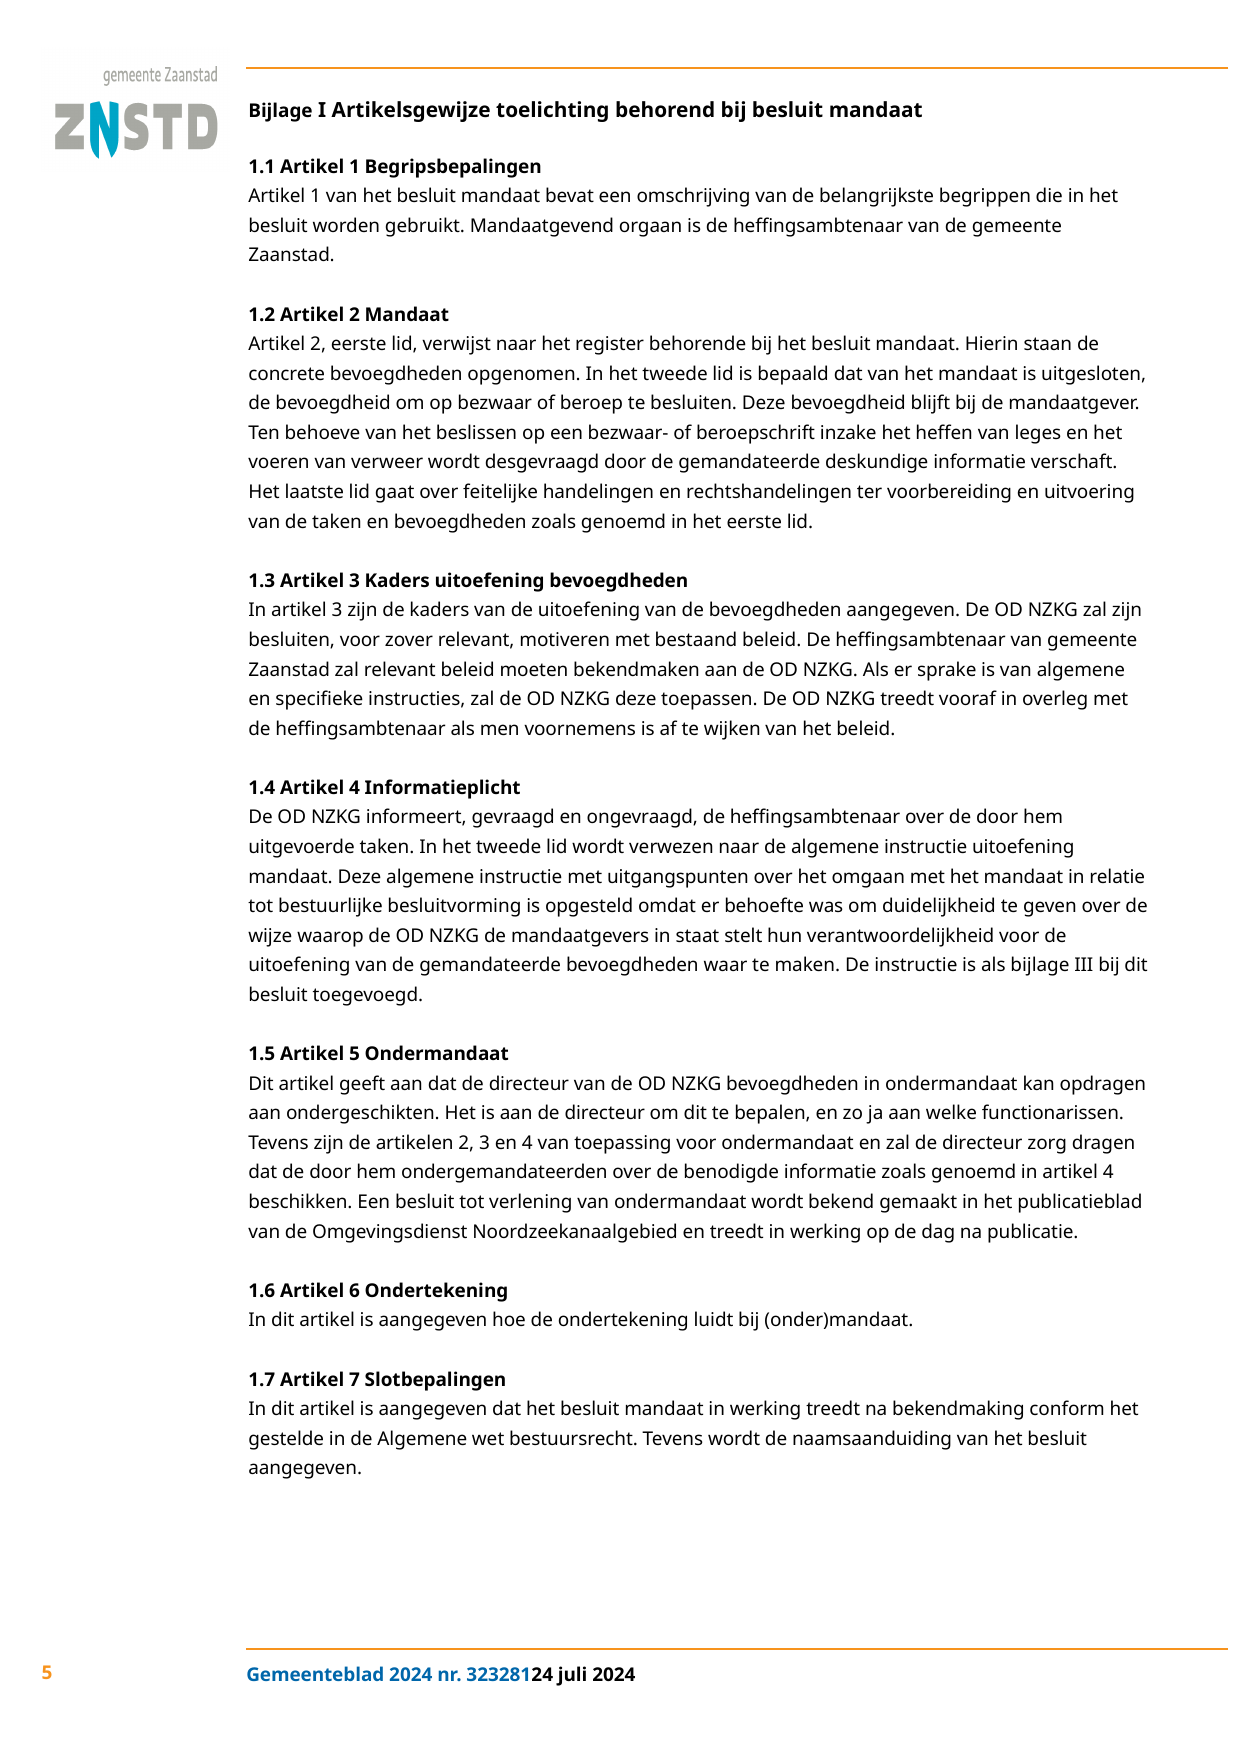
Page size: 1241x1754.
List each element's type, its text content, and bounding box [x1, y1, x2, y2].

text In artikel 3 zijn de kaders van de uitoefening van de bevoegdheden aangegeven. De OD NZKG zal zijn besluiten, voor zover relevant, motiveren met bestaand beleid. De heffingsambtenaar van gemeente Zaanstad zal relevant beleid moeten bekendmaken aan de OD NZKG. Als er sprake is van algemene en specifieke instructies, zal de OD NZKG deze toepassen. De OD NZKG treedt vooraf in overleg met de heffingsambtenaar als men voornemens is af te wijken van het beleid. [248, 597, 1152, 741]
text Artikel 2, eerste lid, verwijst naar het register behorende bij het besluit mandaat. Hierin staan de concrete bevoegdheden opgenomen. In het tweede lid is bepaald dat van het mandaat is uitgesloten, de bevoegdheid om op bezwaar of beroep te besluiten. Deze bevoegdheid blijft bij de mandaatgever. Ten behoeve van het beslissen op een bezwaar- of beroepschrift inzake het heffen van leges en het voeren van verweer wordt desgevraagd door de gemandateerde deskundige informatie verschaft. [248, 330, 1152, 474]
text De OD NZKG informeert, gevraagd en ongevraagd, de heffingsambtenaar over de door hem uitgevoerde taken. In het tweede lid wordt verwezen naar de algemene instructie uitoefening mandaat. Deze algemene instructie met uitgangspunten over het omgaan met het mandaat in relatie tot bestuurlijke besluitvorming is opgesteld omdat er behoefte was om duidelijkheid te geven over de wijze waarop de OD NZKG de mandaatgevers in staat stelt hun verantwoordelijkheid voor de uitoefening van de gemandateerde bevoegdheden waar te maken. De instructie is als bijlage III bij dit besluit toegevoegd. [248, 804, 1152, 1007]
picture [41, 47, 231, 172]
text Dit artikel geeft aan dat de directeur van de OD NZKG bevoegdheden in ondermandaat kan opdragen aan ondergeschikten. Het is aan de directeur om dit te bepalen, en zo ja aan welke functionarissen. Tevens zijn de artikelen 2, 3 en 4 van toepassing voor ondermandaat en zal de directeur zorg dragen dat de door hem ondergemandateerden over de benodigde informatie zoals genoemd in artikel 4 beschikken. Een besluit tot verlening van ondermandaat wordt bekend gemaakt in het publicatieblad van de Omgevingsdienst Noordzeekanaalgebied en treedt in werking op de dag na publicatie. [248, 1070, 1152, 1244]
text 1.6 Artikel 6 Ondertekening [248, 1277, 1152, 1303]
text In dit artikel is aangegeven dat het besluit mandaat in werking treedt na bekendmaking conform het gestelde in de Algemene wet bestuursrecht. Tevens wordt de naamsaanduiding van het besluit aangegeven. [248, 1395, 1152, 1480]
text Bijlage I Artikelsgewijze toelichting behorend bij besluit mandaat [248, 95, 1152, 123]
text 1.7 Artikel 7 Slotbepalingen [248, 1366, 1152, 1392]
text Artikel 1 van het besluit mandaat bevat een omschrijving van de belangrijkste begrippen die in het besluit worden gebruikt. Mandaatgevend orgaan is de heffingsambtenaar van de gemeente Zaanstad. [248, 182, 1152, 267]
text Het laatste lid gaat over feitelijke handelingen en rechtshandelingen ter voorbereiding en uitvoering van de taken en bevoegdheden zoals genoemd in het eerste lid. [248, 478, 1152, 534]
text 1.3 Artikel 3 Kaders uitoefening bevoegdheden [248, 567, 1152, 593]
text 1.5 Artikel 5 Ondermandaat [248, 1040, 1152, 1066]
text 1.2 Artikel 2 Mandaat [248, 301, 1152, 327]
text 1.1 Artikel 1 Begripsbepalingen [248, 153, 1152, 179]
text 1.4 Artikel 4 Informatieplicht [248, 774, 1152, 800]
text In dit artikel is aangegeven hoe de ondertekening luidt bij (onder)mandaat. [248, 1307, 1152, 1332]
